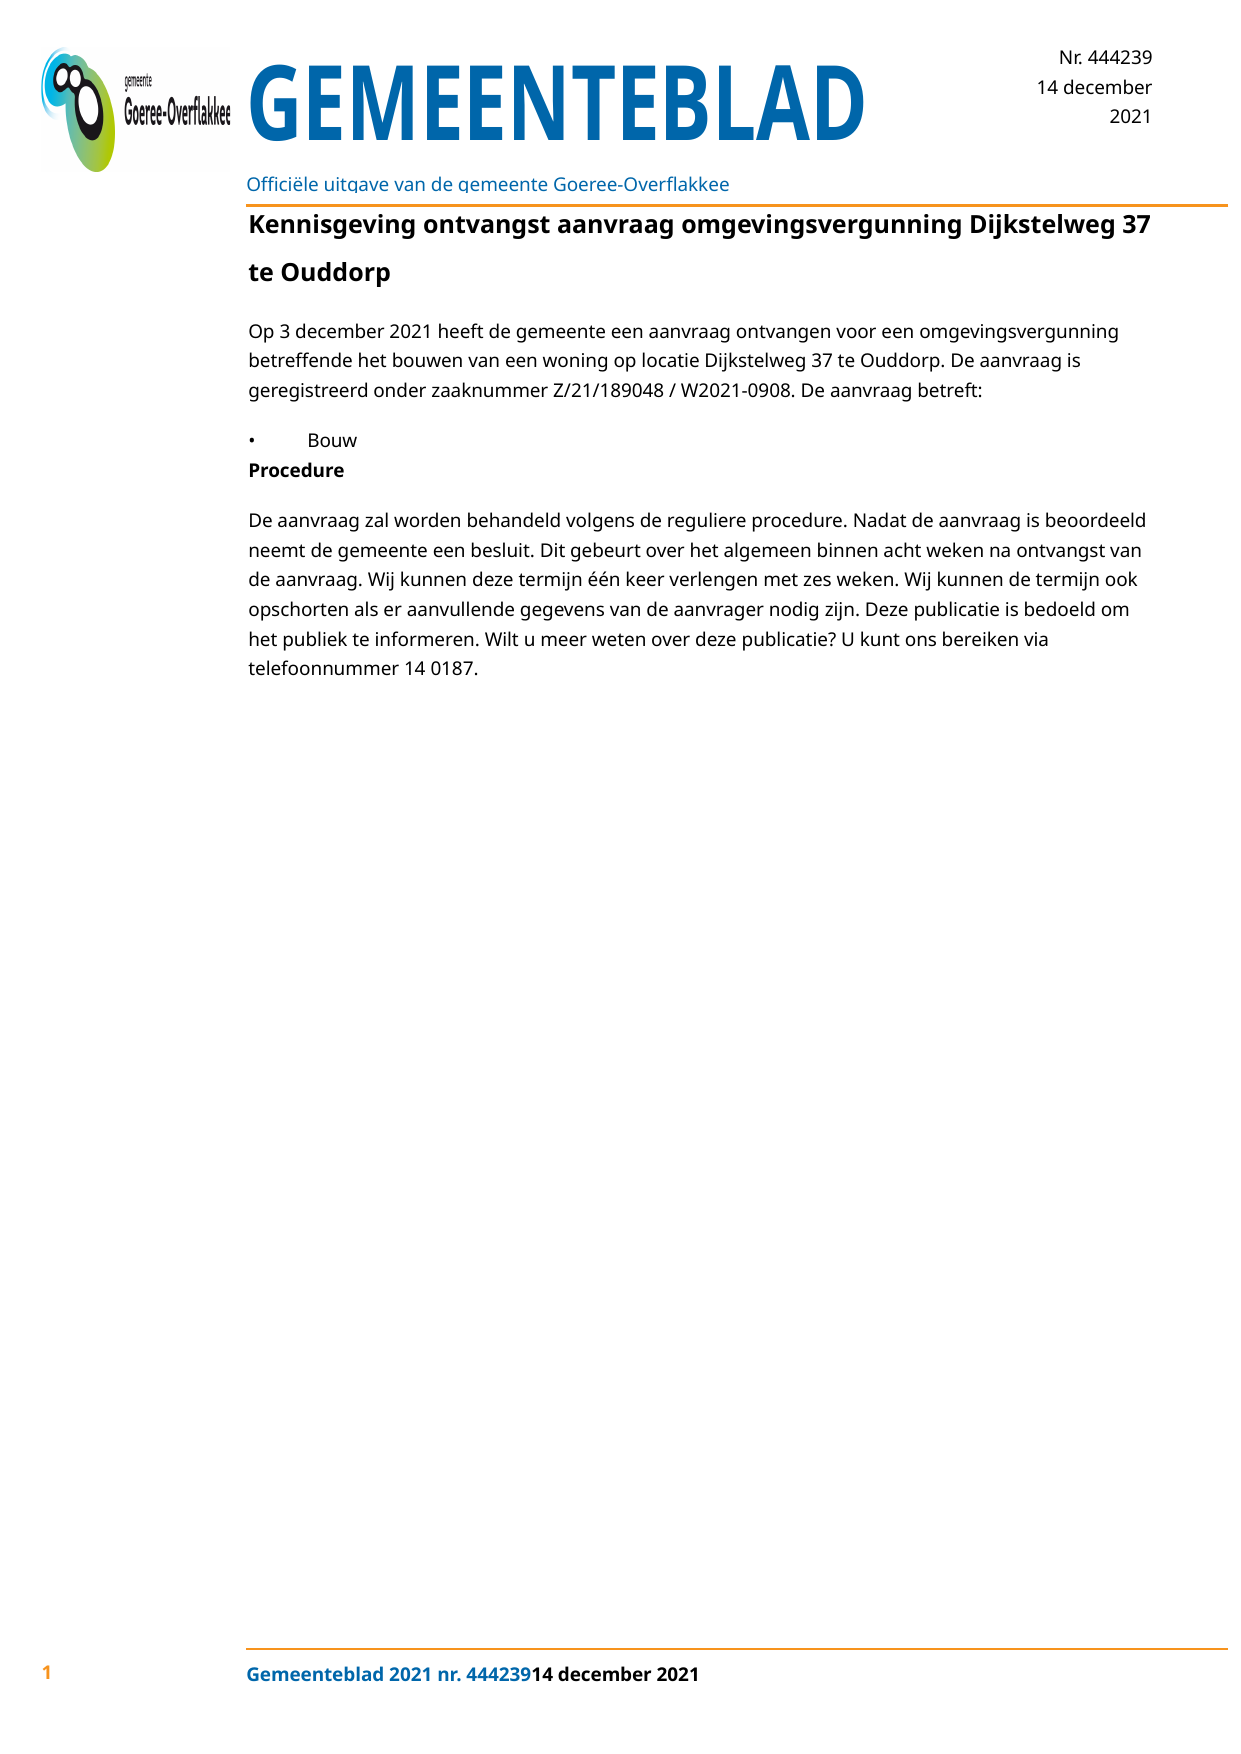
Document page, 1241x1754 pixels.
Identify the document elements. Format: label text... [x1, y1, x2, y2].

picture [41, 47, 231, 172]
text Op 3 december 2021 heeft de gemeente een aanvraag ontvangen voor een omgevingsvergunning betreffende het bouwen van een woning op locatie Dijkstelweg 37 te Ouddorp. De aanvraag is geregistreerd onder zaaknummer Z/21/189048 / W2021-0908. De aanvraag betreft: [248, 318, 1152, 403]
text De aanvraag zal worden behandeld volgens de reguliere procedure. Nadat de aanvraag is beoordeeld neemt de gemeente een besluit. Dit gebeurt over het algemeen binnen acht weken na ontvangst van de aanvraag. Wij kunnen deze termijn één keer verlengen met zes weken. Wij kunnen de termijn ook opschorten als er aanvullende gegevens van de aanvrager nodig zijn. Deze publicatie is bedoeld om het publiek te informeren. Wilt u meer weten over deze publicatie? U kunt ons bereiken via telefoonnummer 14 0187. [248, 507, 1152, 681]
list Bouw [248, 427, 1152, 453]
text Kennisgeving ontvangst aanvraag omgevingsvergunning Dijkstelweg 37 te Ouddorp [248, 207, 1152, 288]
text Procedure [248, 457, 1152, 483]
